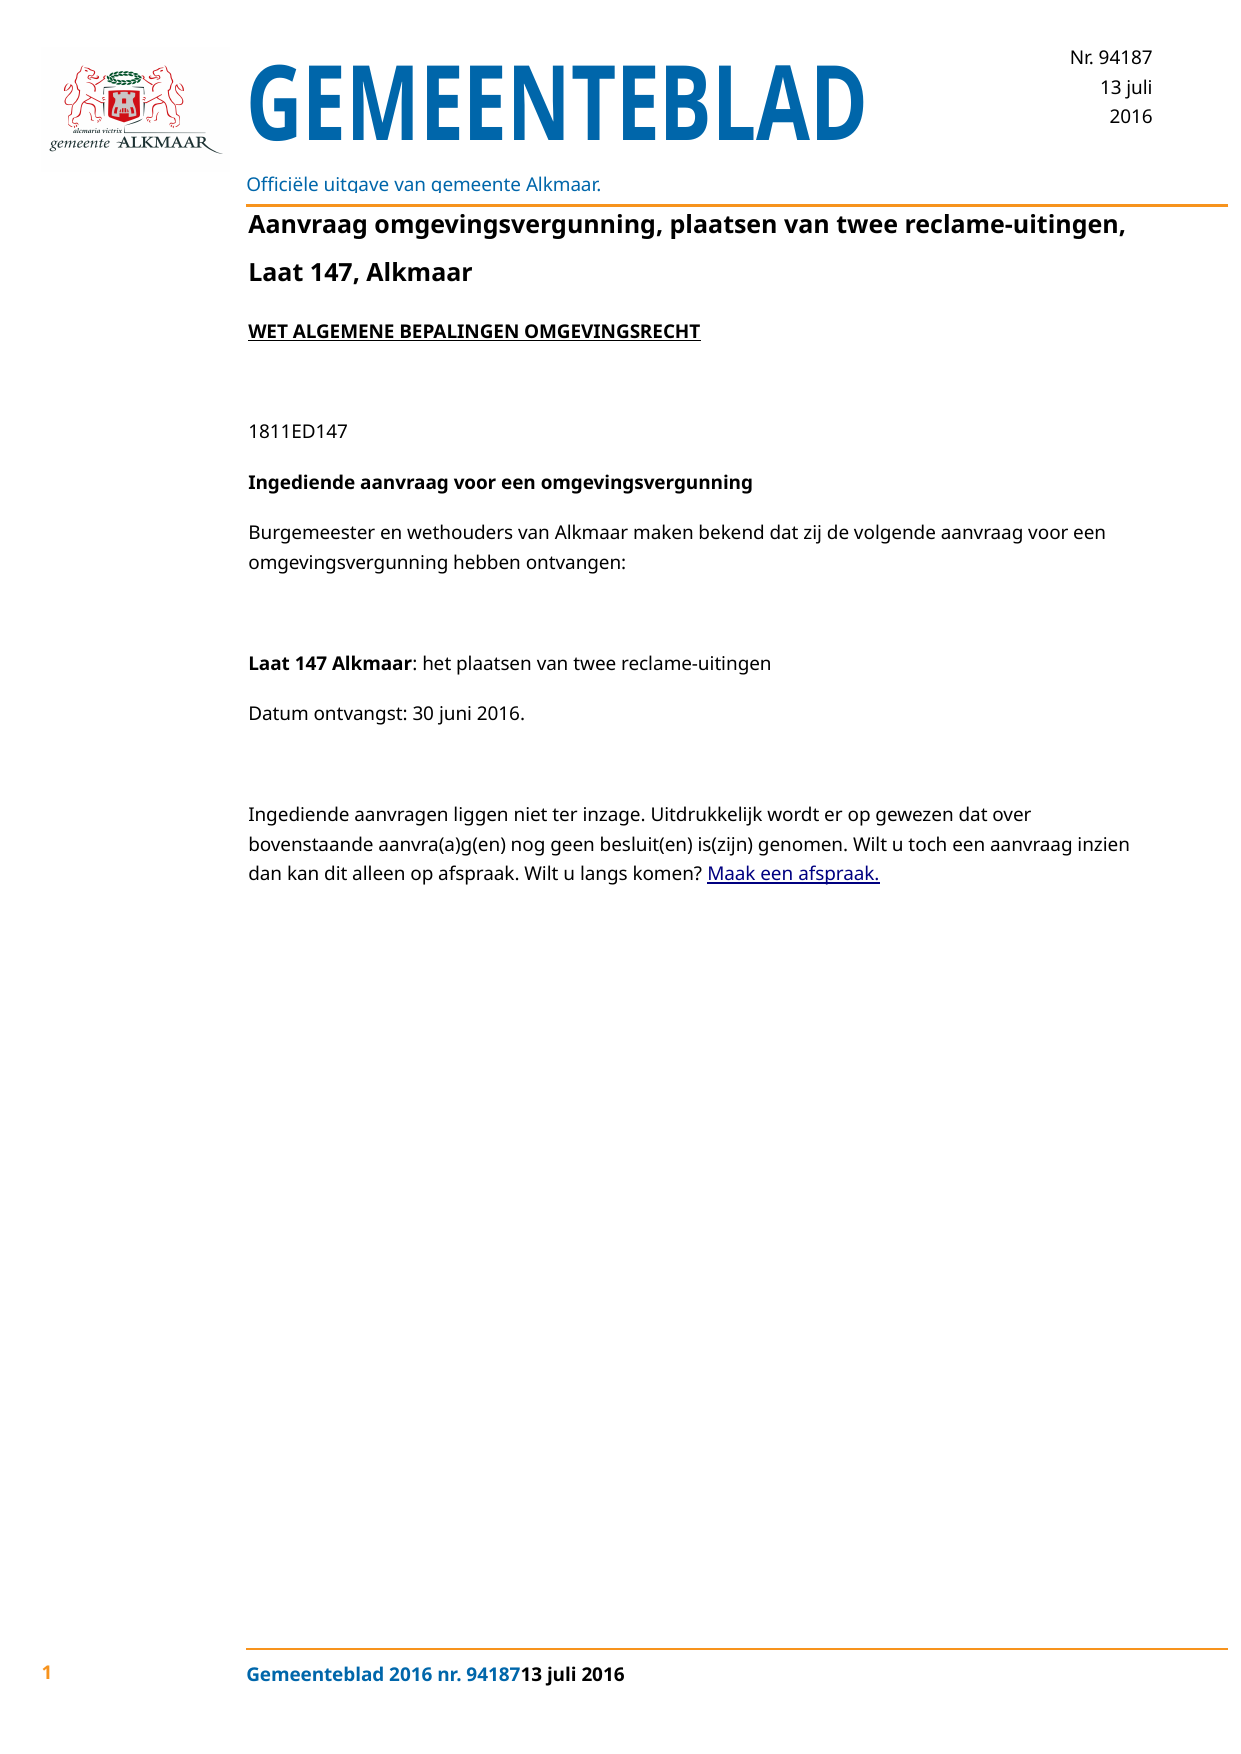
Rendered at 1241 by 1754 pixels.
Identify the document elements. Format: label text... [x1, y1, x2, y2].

text Laat 147 Alkmaar: het plaatsen van twee reclame-uitingen [248, 650, 1152, 676]
text Ingediende aanvragen liggen niet ter inzage. Uitdrukkelijk wordt er op gewezen dat over bovenstaande aanvra(a)g(en) nog geen besluit(en) is(zijn) genomen. Wilt u toch een aanvraag inzien dan kan dit alleen op afspraak. Wilt u langs komen? Maak een afspraak. [248, 801, 1152, 886]
text Burgemeester en wethouders van Alkmaar maken bekend dat zij de volgende aanvraag voor een omgevingsvergunning hebben ontvangen: [248, 519, 1152, 575]
text 1811ED147 [248, 419, 1152, 444]
text Datum ontvangst: 30 juni 2016. [248, 700, 1152, 726]
text Ingediende aanvraag voor een omgevingsvergunning [248, 469, 1152, 495]
text Aanvraag omgevingsvergunning, plaatsen van twee reclame-uitingen, Laat 147, Alkmaar [248, 207, 1152, 288]
picture [41, 47, 231, 172]
text WET ALGEMENE BEPALINGEN OMGEVINGSRECHT [248, 318, 1152, 344]
